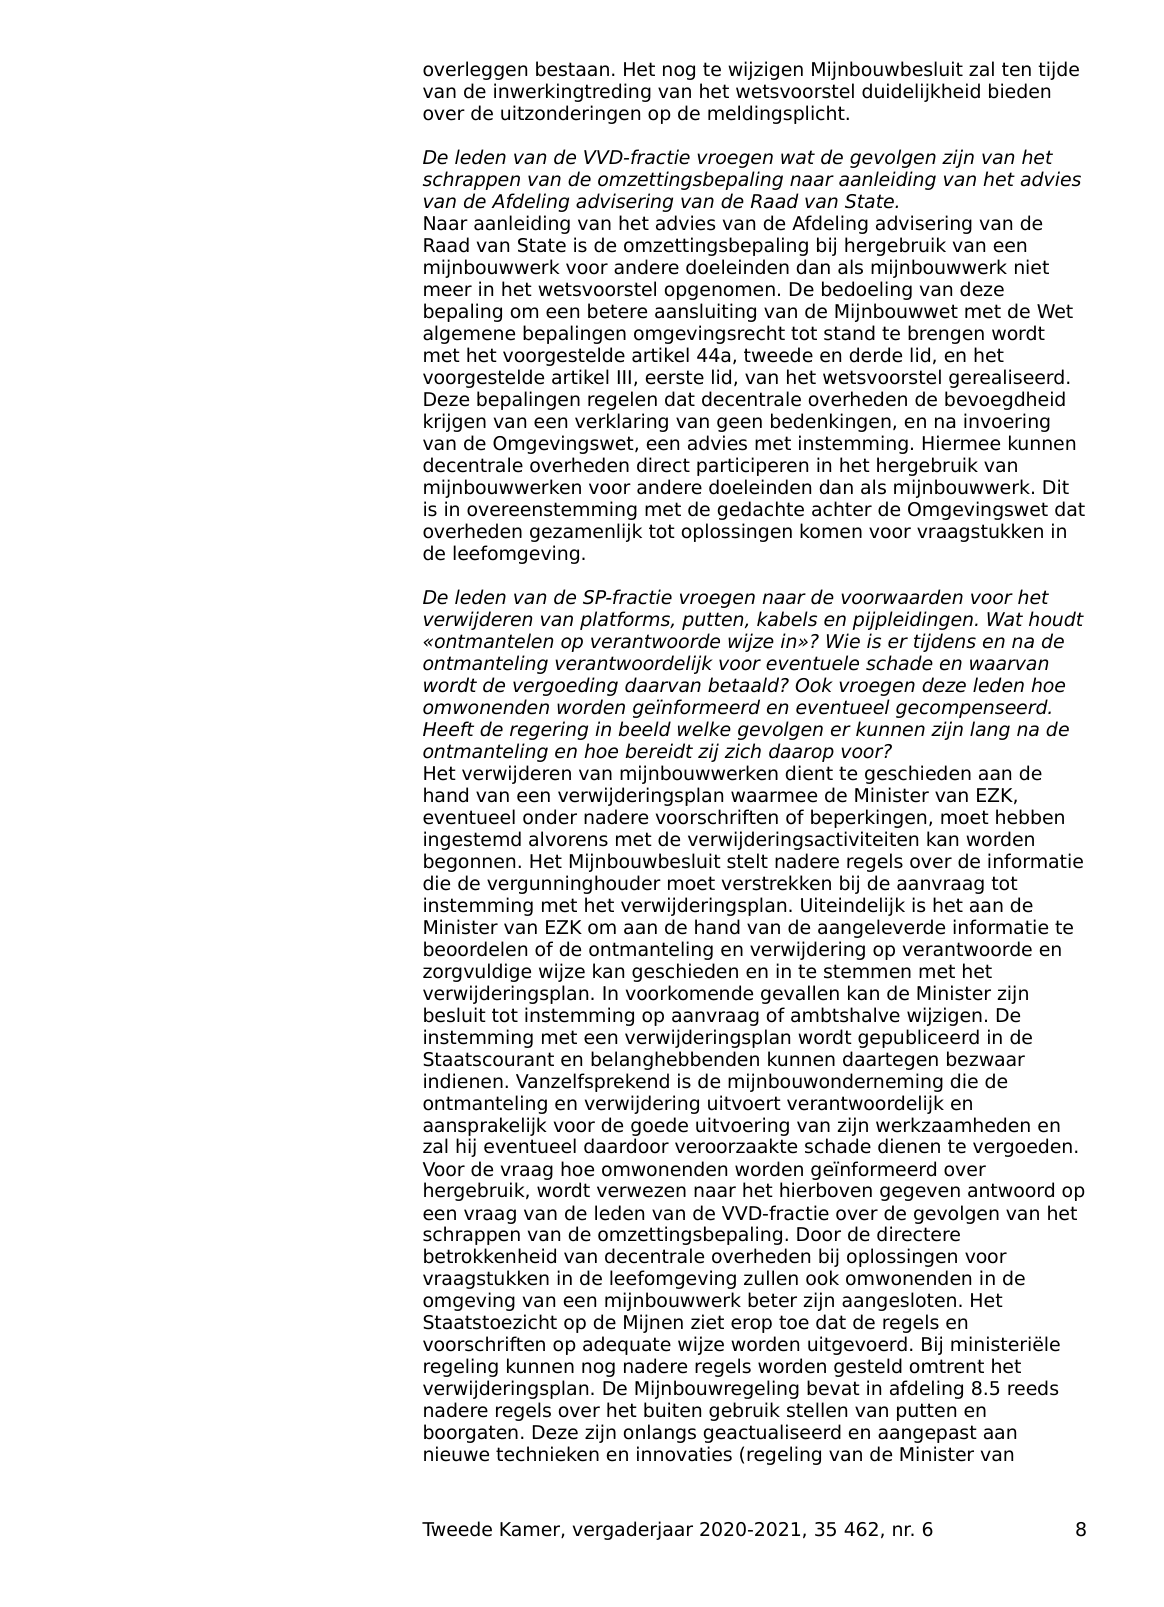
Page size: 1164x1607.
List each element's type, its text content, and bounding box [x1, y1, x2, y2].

text De leden van de VVD-fractie vroegen wat de gevolgen zijn van het schrappen van de omzettingsbepaling naar aanleiding van het advies van de Afdeling advisering van de Raad van State. [422, 147, 1087, 213]
text De leden van de SP-fractie vroegen naar de voorwaarden voor het verwijderen van platforms, putten, kabels en pijpleidingen. Wat houdt «ontmantelen op verantwoorde wijze in»? Wie is er tijdens en na de ontmanteling verantwoordelijk voor eventuele schade en waarvan wordt de vergoeding daarvan betaald? Ook vroegen deze leden hoe omwonenden worden geïnformeerd en eventueel gecompenseerd. Heeft de regering in beeld welke gevolgen er kunnen zijn lang na de ontmanteling en hoe bereidt zij zich daarop voor? [422, 587, 1087, 763]
text overleggen bestaan. Het nog te wijzigen Mijnbouwbesluit zal ten tijde van de inwerkingtreding van het wetsvoorstel duidelijkheid bieden over de uitzonderingen op de meldingsplicht. [422, 59, 1087, 125]
text Het verwijderen van mijnbouwwerken dient te geschieden aan de hand van een verwijderingsplan waarmee de Minister van EZK, eventueel onder nadere voorschriften of beperkingen, moet hebben ingestemd alvorens met de verwijderingsactiviteiten kan worden begonnen. Het Mijnbouwbesluit stelt nadere regels over de informatie die de vergunninghouder moet verstrekken bij de aanvraag tot instemming met het verwijderingsplan. Uiteindelijk is het aan de Minister van EZK om aan de hand van de aangeleverde informatie te beoordelen of de ontmanteling en verwijdering op verantwoorde en zorgvuldige wijze kan geschieden en in te stemmen met het verwijderingsplan. In voorkomende gevallen kan de Minister zijn besluit tot instemming op aanvraag of ambtshalve wijzigen. De instemming met een verwijderingsplan wordt gepubliceerd in de Staatscourant en belanghebbenden kunnen daartegen bezwaar indienen. Vanzelfsprekend is de mijnbouwonderneming die de ontmanteling en verwijdering uitvoert verantwoordelijk en aansprakelijk voor de goede uitvoering van zijn werkzaamheden en zal hij eventueel daardoor veroorzaakte schade dienen te vergoeden. Voor de vraag hoe omwonenden worden geïnformeerd over hergebruik, wordt verwezen naar het hierboven gegeven antwoord op een vraag van de leden van de VVD-fractie over de gevolgen van het schrappen van de omzettingsbepaling. Door de directere betrokkenheid van decentrale overheden bij oplossingen voor vraagstukken in de leefomgeving zullen ook omwonenden in de omgeving van een mijnbouwwerk beter zijn aangesloten. Het Staatstoezicht op de Mijnen ziet erop toe dat de regels en voorschriften op adequate wijze worden uitgevoerd. Bij ministeriële regeling kunnen nog nadere regels worden gesteld omtrent het verwijderingsplan. De Mijnbouwregeling bevat in afdeling 8.5 reeds nadere regels over het buiten gebruik stellen van putten en boorgaten. Deze zijn onlangs geactualiseerd en aangepast aan nieuwe technieken en innovaties (regeling van de Minister van [422, 763, 1087, 1466]
text Naar aanleiding van het advies van de Afdeling advisering van de Raad van State is de omzettingsbepaling bij hergebruik van een mijnbouwwerk voor andere doeleinden dan als mijnbouwwerk niet meer in het wetsvoorstel opgenomen. De bedoeling van deze bepaling om een betere aansluiting van de Mijnbouwwet met de Wet algemene bepalingen omgevingsrecht tot stand te brengen wordt met het voorgestelde artikel 44a, tweede en derde lid, en het voorgestelde artikel III, eerste lid, van het wetsvoorstel gerealiseerd. Deze bepalingen regelen dat decentrale overheden de bevoegdheid krijgen van een verklaring van geen bedenkingen, en na invoering van de Omgevingswet, een advies met instemming. Hiermee kunnen decentrale overheden direct participeren in het hergebruik van mijnbouwwerken voor andere doeleinden dan als mijnbouwwerk. Dit is in overeenstemming met de gedachte achter de Omgevingswet dat overheden gezamenlijk tot oplossingen komen voor vraagstukken in de leefomgeving. [422, 213, 1087, 565]
